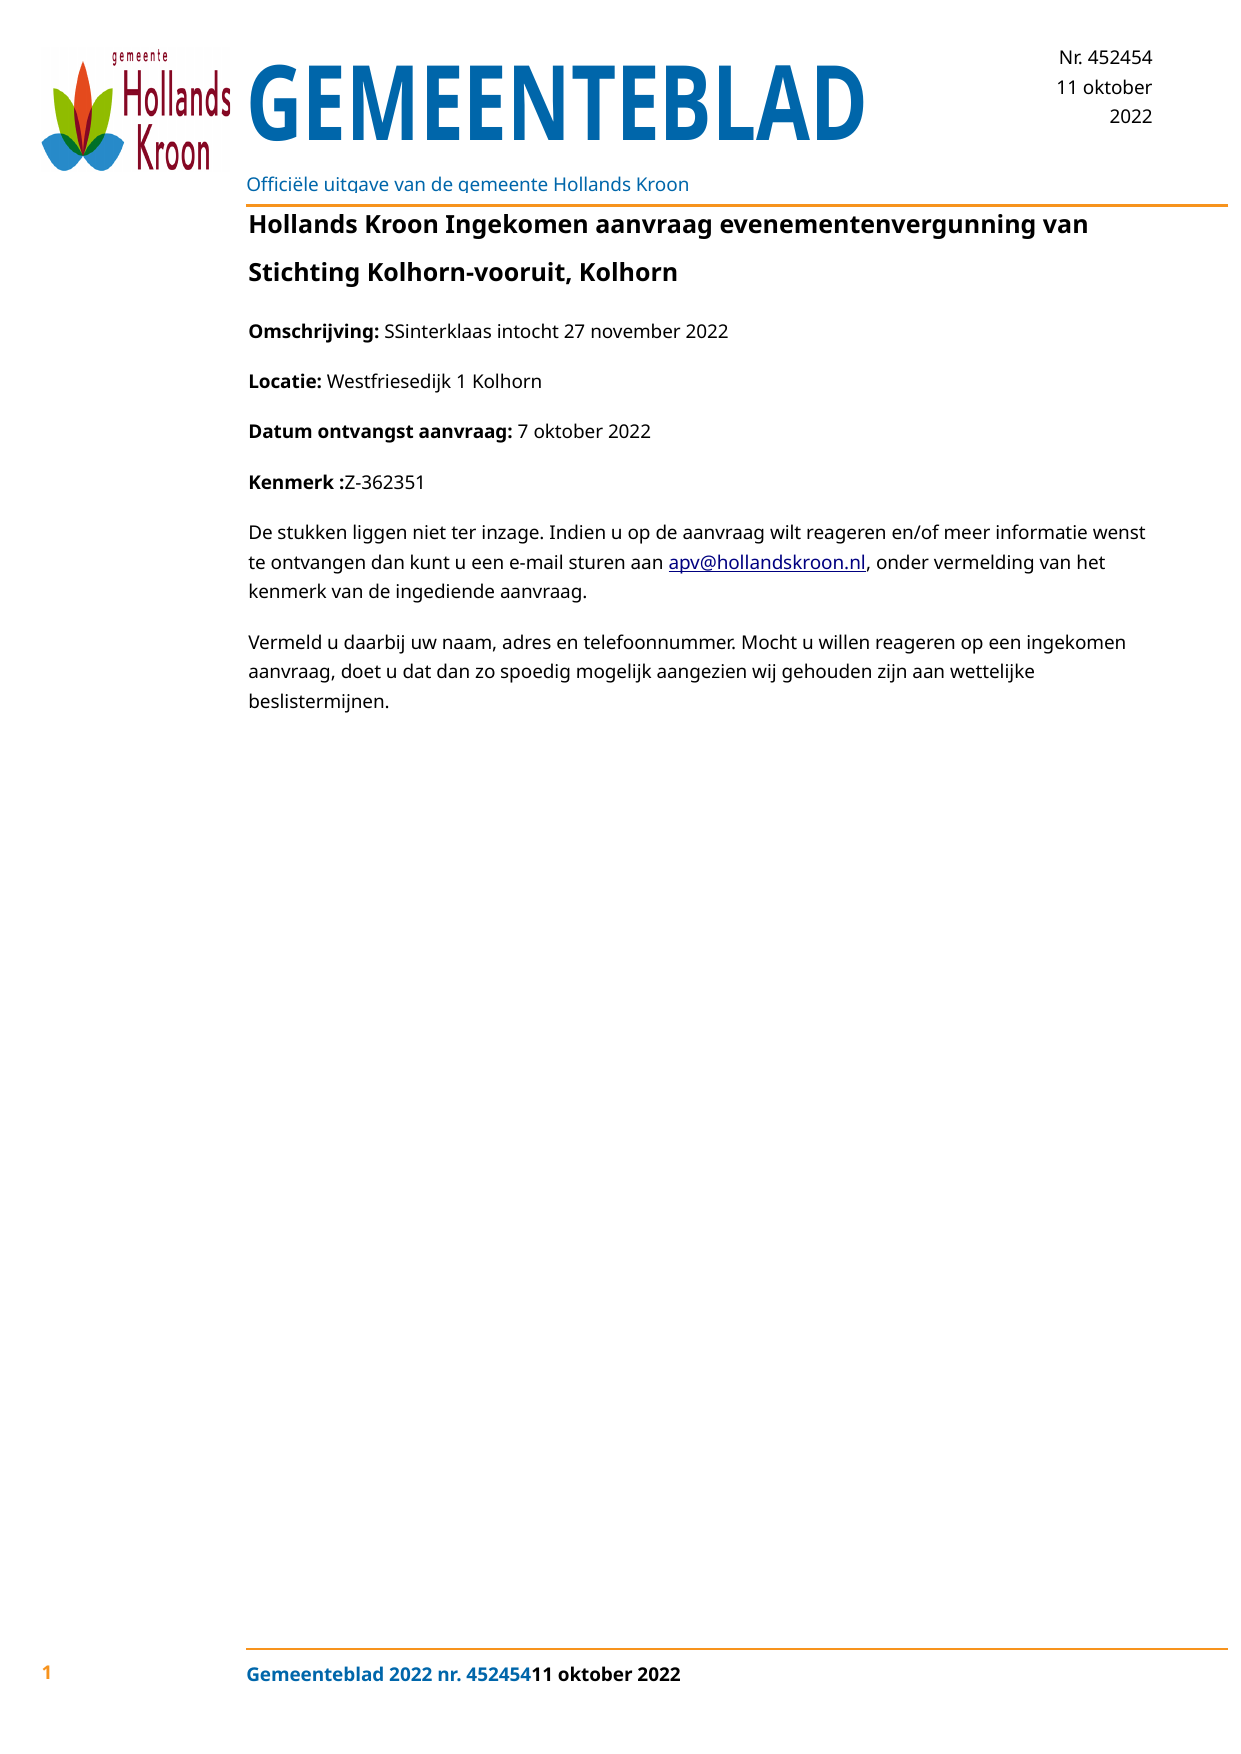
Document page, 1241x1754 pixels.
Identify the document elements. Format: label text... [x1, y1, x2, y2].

text De stukken liggen niet ter inzage. Indien u op de aanvraag wilt reageren en/of meer informatie wenst te ontvangen dan kunt u een e-mail sturen aan apv@hollandskroon.nl, onder vermelding van het kenmerk van de ingediende aanvraag. [248, 519, 1152, 604]
text Kenmerk :Z-362351 [248, 469, 1152, 495]
picture [41, 47, 231, 172]
text Omschrijving: SSinterklaas intocht 27 november 2022 [248, 318, 1152, 344]
text Vermeld u daarbij uw naam, adres en telefoonnummer. Mocht u willen reageren op een ingekomen aanvraag, doet u dat dan zo spoedig mogelijk aangezien wij gehouden zijn aan wettelijke beslistermijnen. [248, 629, 1152, 714]
text Locatie: Westfriesedijk 1 Kolhorn [248, 368, 1152, 394]
text Hollands Kroon Ingekomen aanvraag evenementenvergunning van Stichting Kolhorn-vooruit, Kolhorn [248, 207, 1152, 288]
text Datum ontvangst aanvraag: 7 oktober 2022 [248, 419, 1152, 444]
